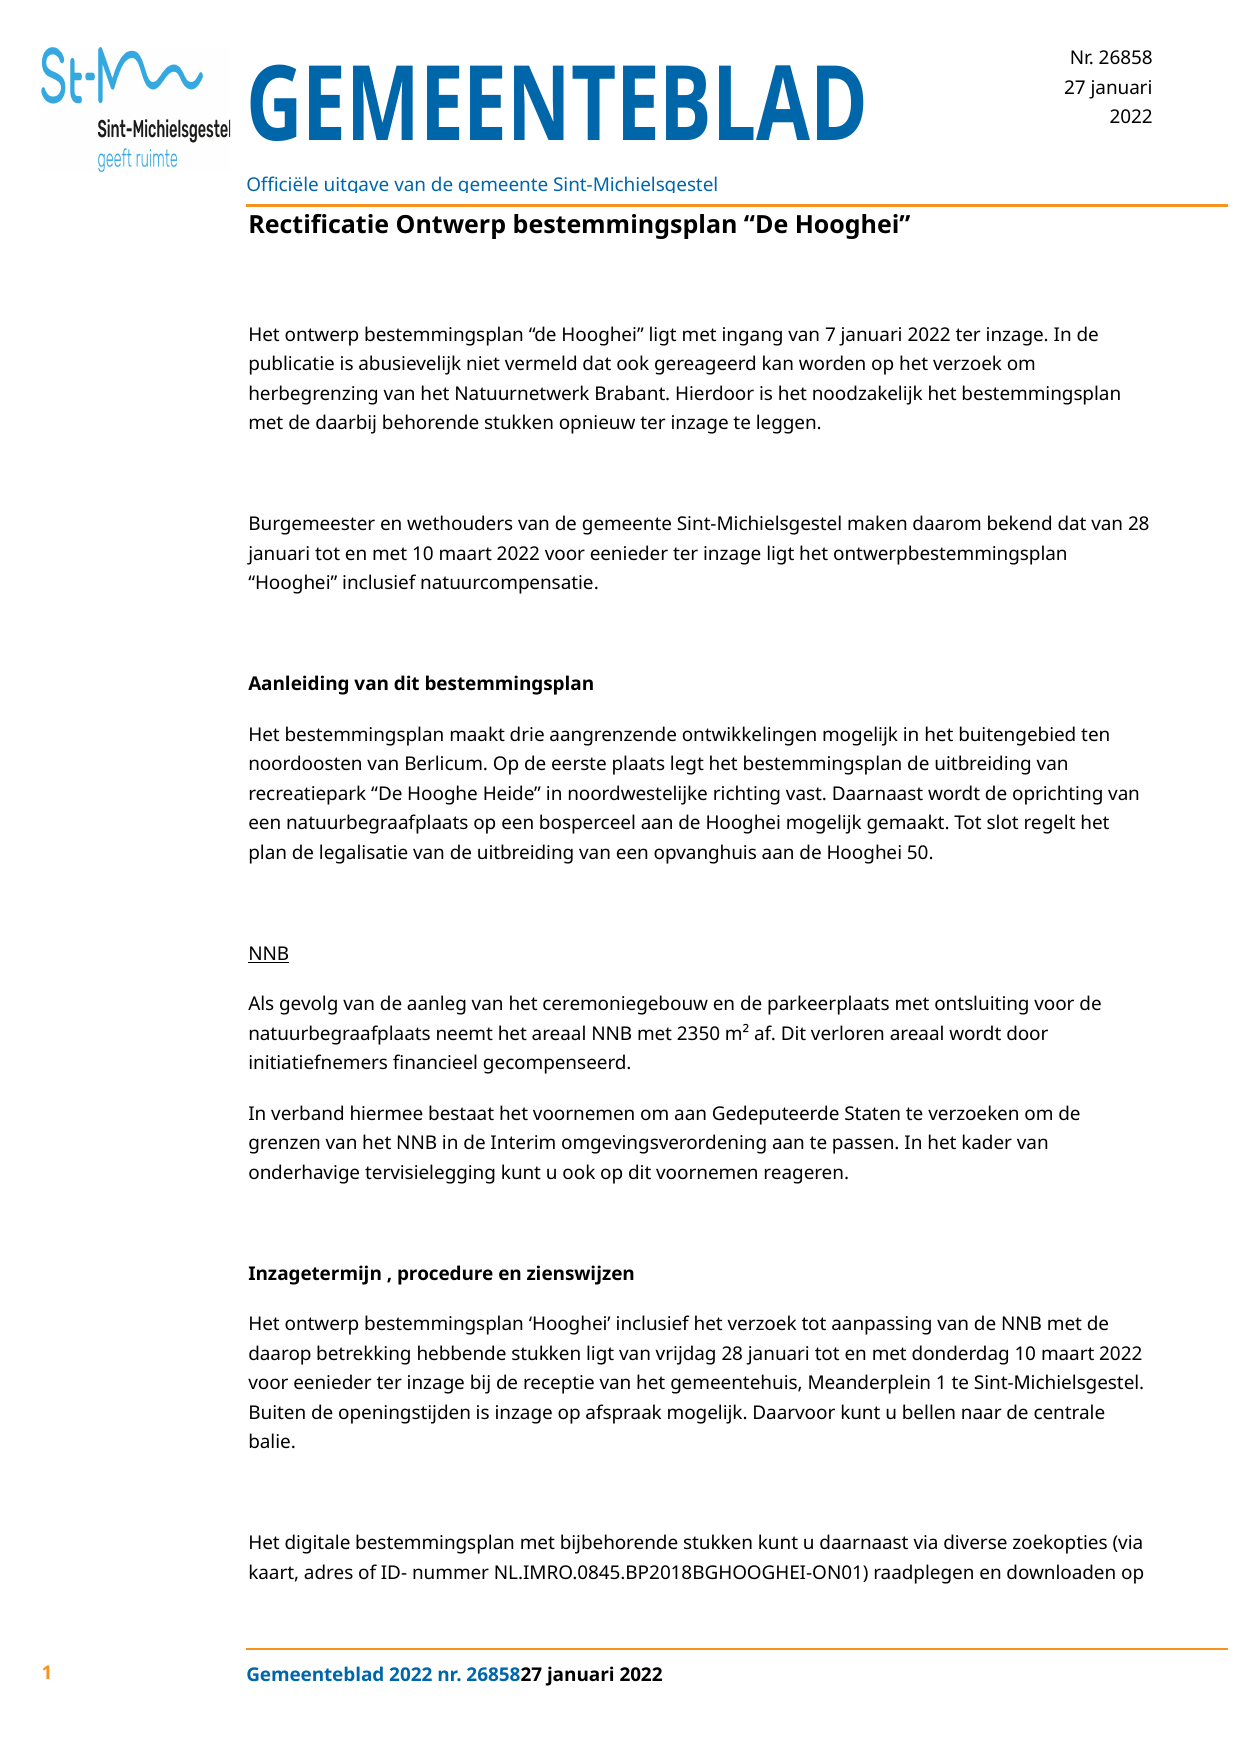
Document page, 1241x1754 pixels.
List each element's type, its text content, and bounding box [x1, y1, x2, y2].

text In verband hiermee bestaat het voornemen om aan Gedeputeerde Staten te verzoeken om de grenzen van het NNB in de Interim omgevingsverordening aan te passen. In het kader van onderhavige tervisielegging kunt u ook op dit voornemen reageren. [248, 1100, 1152, 1185]
text NNB [248, 940, 1152, 966]
text Als gevolg van de aanleg van het ceremoniegebouw en de parkeerplaats met ontsluiting voor de natuurbegraafplaats neemt het areaal NNB met 2350 m² af. Dit verloren areaal wordt door initiatiefnemers financieel gecompenseerd. [248, 990, 1152, 1075]
text Aanleiding van dit bestemmingsplan [248, 670, 1152, 696]
text Rectificatie Ontwerp bestemmingsplan “De Hooghei” [248, 207, 1152, 241]
text Het digitale bestemmingsplan met bijbehorende stukken kunt u daarnaast via diverse zoekopties (via kaart, adres of ID- nummer NL.IMRO.0845.BP2018BGHOOGHEI-ON01) raadplegen en downloaden op [248, 1529, 1152, 1585]
text Inzagetermijn , procedure en zienswijzen [248, 1260, 1152, 1286]
text Burgemeester en wethouders van de gemeente Sint-Michielsgestel maken daarom bekend dat van 28 januari tot en met 10 maart 2022 voor eenieder ter inzage ligt het ontwerpbestemmingsplan “Hooghei” inclusief natuurcompensatie. [248, 510, 1152, 595]
text Het bestemmingsplan maakt drie aangrenzende ontwikkelingen mogelijk in het buitengebied ten noordoosten van Berlicum. Op de eerste plaats legt het bestemmingsplan de uitbreiding van recreatiepark “De Hooghe Heide” in noordwestelijke richting vast. Daarnaast wordt de oprichting van een natuurbegraafplaats op een bosperceel aan de Hooghei mogelijk gemaakt. Tot slot regelt het plan de legalisatie van de uitbreiding van een opvanghuis aan de Hooghei 50. [248, 721, 1152, 865]
text Het ontwerp bestemmingsplan “de Hooghei” ligt met ingang van 7 januari 2022 ter inzage. In de publicatie is abusievelijk niet vermeld dat ook gereageerd kan worden op het verzoek om herbegrenzing van het Natuurnetwerk Brabant. Hierdoor is het noodzakelijk het bestemmingsplan met de daarbij behorende stukken opnieuw ter inzage te leggen. [248, 321, 1152, 435]
picture [41, 47, 231, 172]
text Het ontwerp bestemmingsplan ‘Hooghei’ inclusief het verzoek tot aanpassing van de NNB met de daarop betrekking hebbende stukken ligt van vrijdag 28 januari tot en met donderdag 10 maart 2022 voor eenieder ter inzage bij de receptie van het gemeentehuis, Meanderplein 1 te Sint-Michielsgestel. Buiten de openingstijden is inzage op afspraak mogelijk. Daarvoor kunt u bellen naar de centrale balie. [248, 1310, 1152, 1454]
